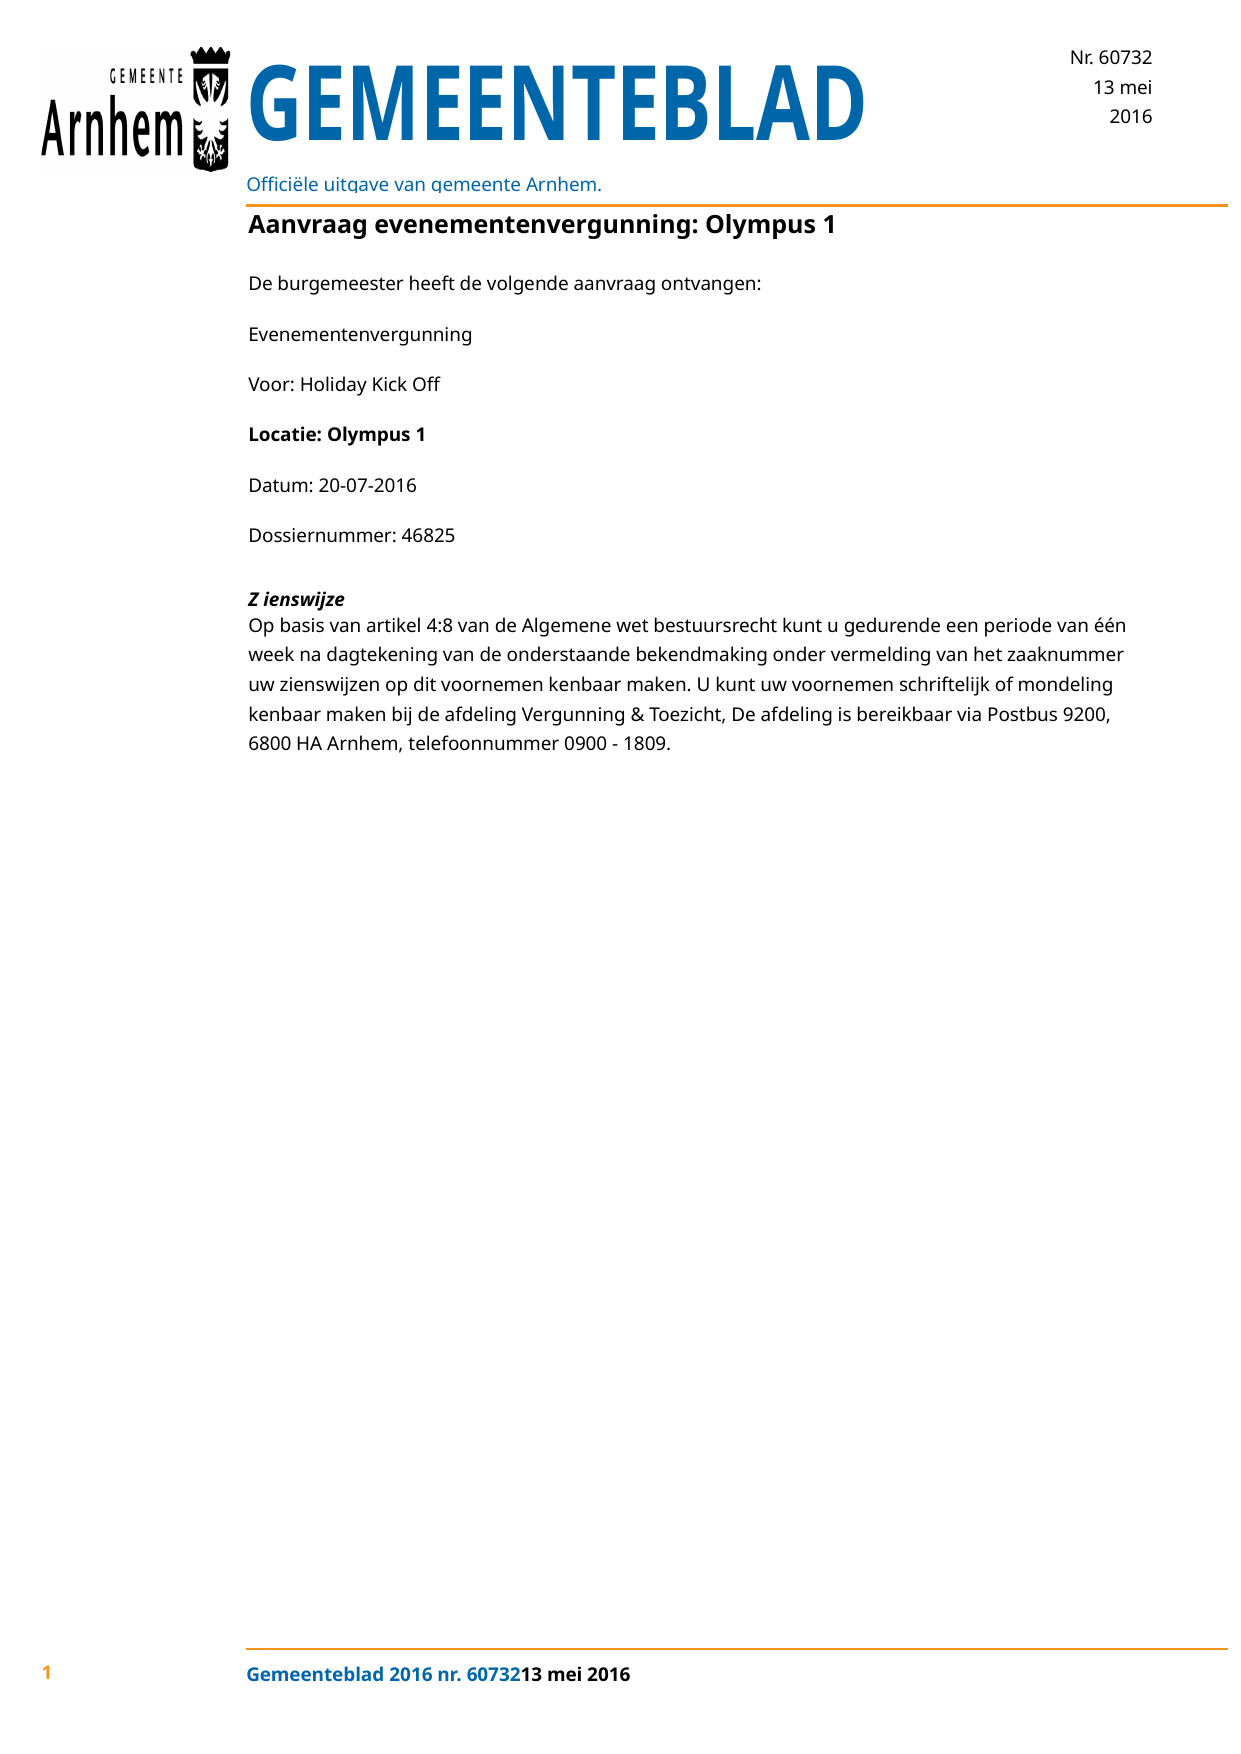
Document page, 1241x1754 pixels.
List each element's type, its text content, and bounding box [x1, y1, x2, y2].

picture [41, 47, 231, 172]
text Datum: 20-07-2016 [248, 472, 1152, 498]
text Locatie: Olympus 1 [248, 422, 1152, 447]
text Aanvraag evenementenvergunning: Olympus 1 [248, 207, 1152, 241]
text Evenementenvergunning [248, 321, 1152, 346]
text Z ienswijze [248, 586, 1152, 612]
text De burgemeester heeft de volgende aanvraag ontvangen: [248, 270, 1152, 296]
text Op basis van artikel 4:8 van de Algemene wet bestuursrecht kunt u gedurende een periode van één week na dagtekening van de onderstaande bekendmaking onder vermelding van het zaaknummer uw zienswijzen op dit voornemen kenbaar maken. U kunt uw voornemen schriftelijk of mondeling kenbaar maken bij de afdeling Vergunning & Toezicht, De afdeling is bereikbaar via Postbus 9200, 6800 HA Arnhem, telefoonnummer 0900 - 1809. [248, 612, 1152, 756]
text Dossiernummer: 46825 [248, 522, 1152, 548]
text Voor: Holiday Kick Off [248, 371, 1152, 397]
